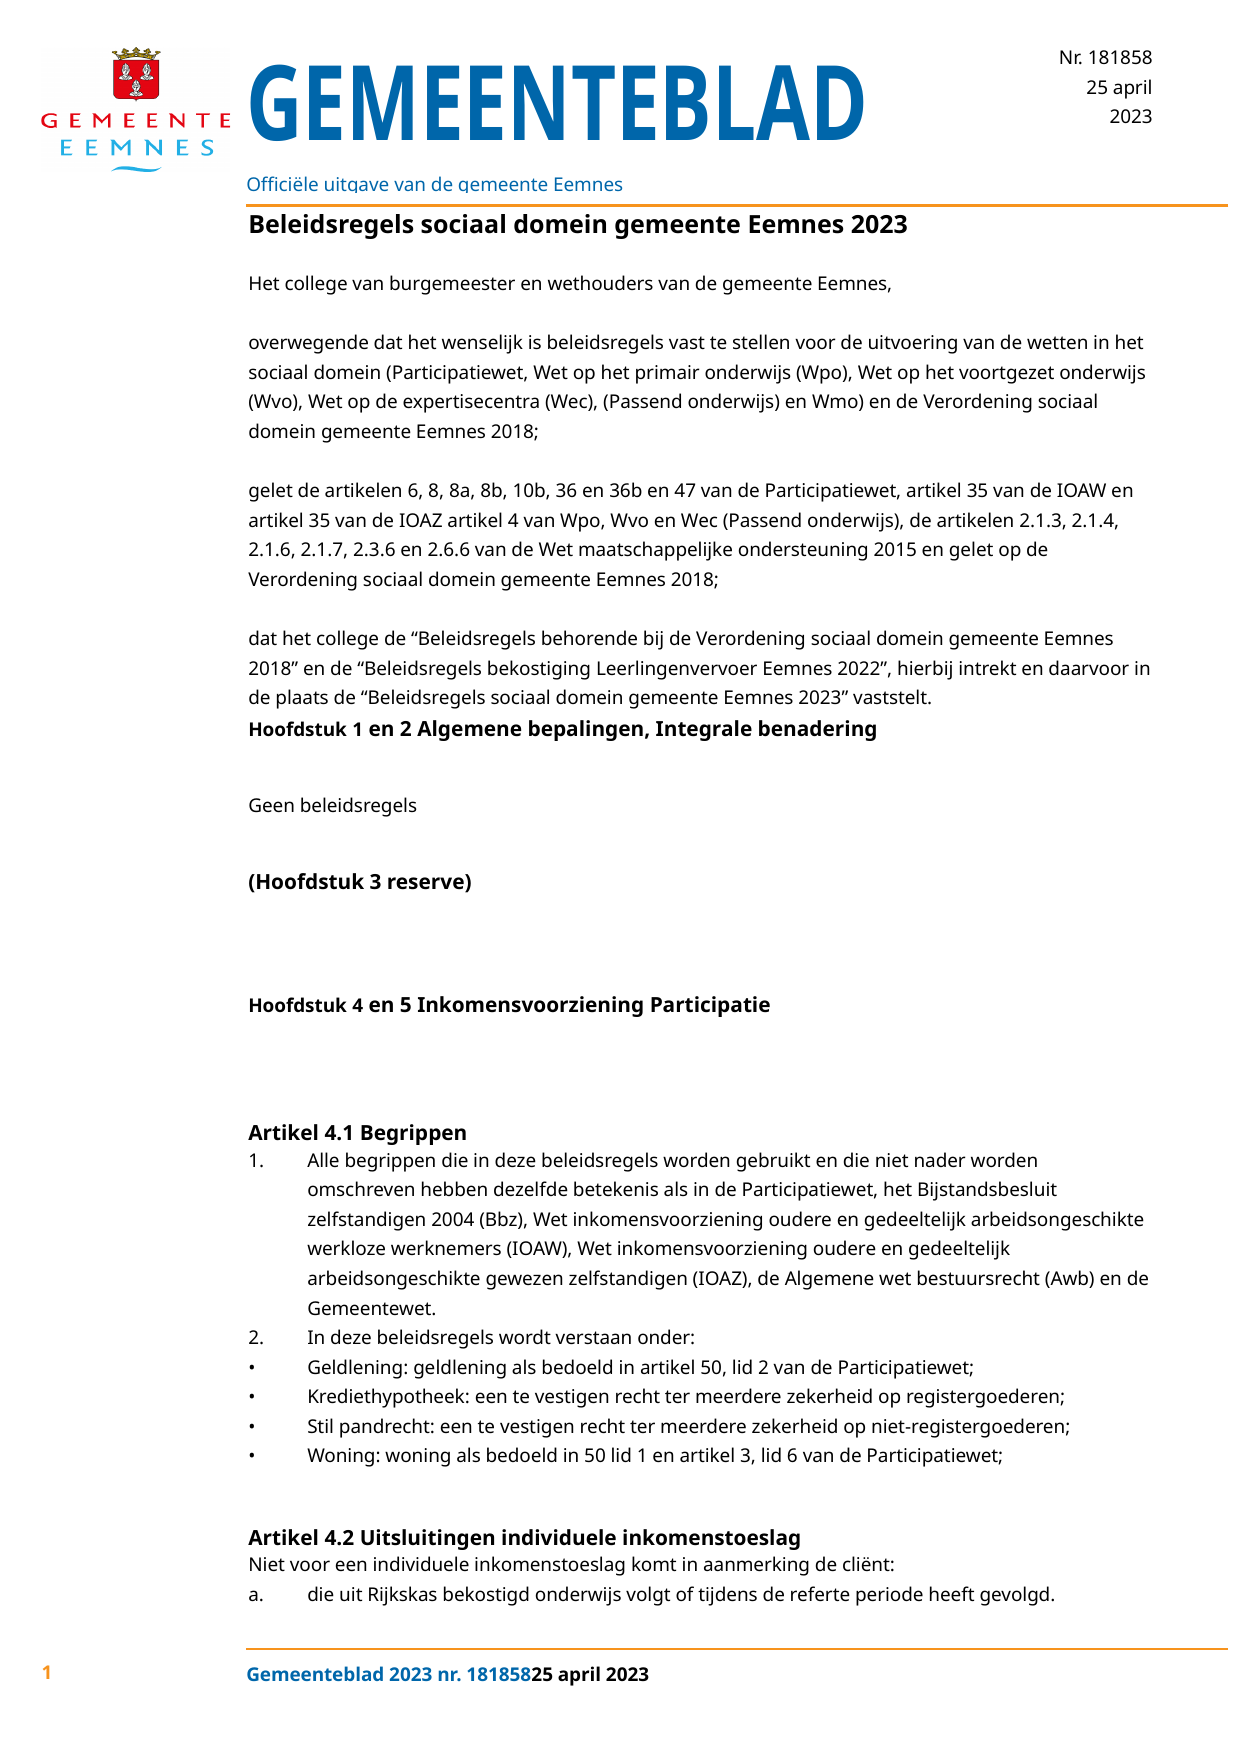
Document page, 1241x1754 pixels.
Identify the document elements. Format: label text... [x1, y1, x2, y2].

text dat het college de “Beleidsregels behorende bij de Verordening sociaal domein gemeente Eemnes 2018” en de “Beleidsregels bekostiging Leerlingenvervoer Eemnes 2022”, hierbij intrekt en daarvoor in de plaats de “Beleidsregels sociaal domein gemeente Eemnes 2023” vaststelt. [248, 625, 1152, 710]
text Hoofdstuk 1 en 2 Algemene bepalingen, Integrale benadering [248, 714, 1152, 742]
text (Hoofdstuk 3 reserve) [248, 867, 1152, 895]
text overwegende dat het wenselijk is beleidsregels vast te stellen voor de uitvoering van de wetten in het sociaal domein (Participatiewet, Wet op het primair onderwijs (Wpo), Wet op het voortgezet onderwijs (Wvo), Wet op de expertisecentra (Wec), (Passend onderwijs) en Wmo) en de Verordening sociaal domein gemeente Eemnes 2018; [248, 329, 1152, 444]
picture [41, 47, 231, 172]
text Het college van burgemeester en wethouders van de gemeente Eemnes, [248, 270, 1152, 296]
list die uit Rijkskas bekostigd onderwijs volgt of tijdens de referte periode heeft gevolgd. [248, 1581, 1152, 1606]
list Stil pandrecht: een te vestigen recht ter meerdere zekerheid op niet-registergoederen; [248, 1413, 1152, 1439]
text Beleidsregels sociaal domein gemeente Eemnes 2023 [248, 207, 1152, 241]
list Alle begrippen die in deze beleidsregels worden gebruikt en die niet nader worden omschreven hebben dezelfde betekenis als in de Participatiewet, het Bijstandsbesluit zelfstandigen 2004 (Bbz), Wet inkomensvoorziening oudere en gedeeltelijk arbeidsongeschikte werkloze werknemers (IOAW), Wet inkomensvoorziening oudere en gedeeltelijk arbeidsongeschikte gewezen zelfstandigen (IOAZ), de Algemene wet bestuursrecht (Awb) en de Gemeentewet. [248, 1147, 1152, 1321]
list Woning: woning als bedoeld in 50 lid 1 en artikel 3, lid 6 van de Participatiewet; [248, 1443, 1152, 1468]
text Niet voor een individuele inkomenstoeslag komt in aanmerking de cliënt: [248, 1551, 1152, 1577]
text Hoofdstuk 4 en 5 Inkomensvoorziening Participatie [248, 990, 1152, 1019]
text gelet de artikelen 6, 8, 8a, 8b, 10b, 36 en 36b en 47 van de Participatiewet, artikel 35 van de IOAW en artikel 35 van de IOAZ artikel 4 van Wpo, Wvo en Wec (Passend onderwijs), de artikelen 2.1.3, 2.1.4, 2.1.6, 2.1.7, 2.3.6 en 2.6.6 van de Wet maatschappelijke ondersteuning 2015 en gelet op de Verordening sociaal domein gemeente Eemnes 2018; [248, 477, 1152, 592]
text Artikel 4.1 Begrippen [248, 1118, 1152, 1147]
text Artikel 4.2 Uitsluitingen individuele inkomenstoeslag [248, 1523, 1152, 1551]
list Geldlening: geldlening als bedoeld in artikel 50, lid 2 van de Participatiewet; [248, 1354, 1152, 1380]
text Geen beleidsregels [248, 792, 1152, 817]
list In deze beleidsregels wordt verstaan onder: [248, 1324, 1152, 1350]
list Krediethypotheek: een te vestigen recht ter meerdere zekerheid op registergoederen; [248, 1383, 1152, 1409]
